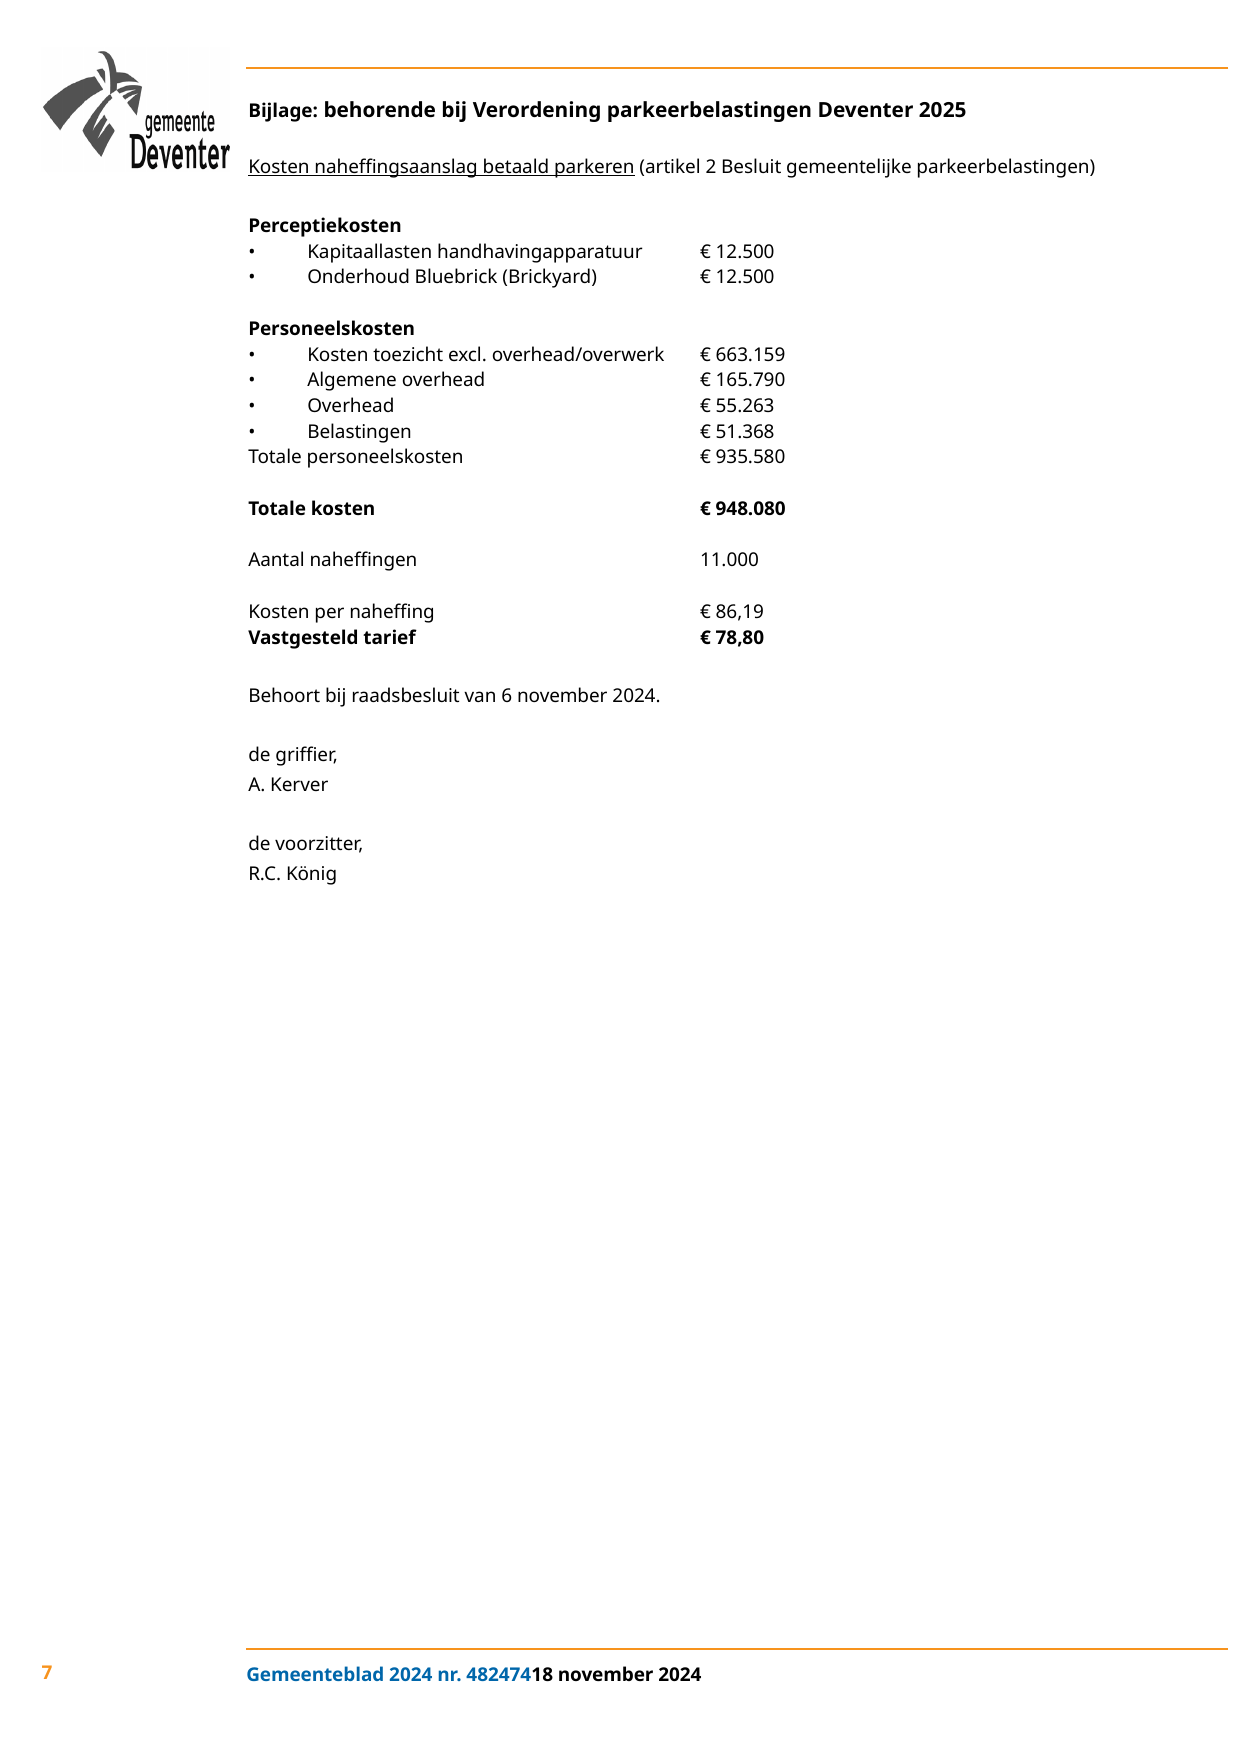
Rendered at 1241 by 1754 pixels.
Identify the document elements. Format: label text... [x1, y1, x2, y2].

table_header [700, 212, 1152, 238]
table_cell Algemene overhead [248, 367, 700, 392]
table_cell € 55.263 [700, 392, 1152, 418]
text Kosten naheffingsaanslag betaald parkeren (artikel 2 Besluit gemeentelijke parkeerbelastingen) [248, 153, 1152, 179]
table_cell € 78,80 [700, 624, 1152, 649]
text Behoort bij raadsbesluit van 6 november 2024. [248, 682, 1152, 708]
text R.C. König [248, 860, 1152, 886]
text Bijlage: behorende bij Verordening parkeerbelastingen Deventer 2025 [248, 95, 1152, 123]
table_cell Onderhoud Bluebrick (Brickyard) [248, 264, 700, 289]
text de griffier, [248, 742, 1152, 767]
text de voorzitter, [248, 830, 1152, 856]
table_cell € 663.159 [700, 341, 1152, 367]
table_cell [700, 315, 1152, 341]
text A. Kerver [248, 771, 1152, 797]
table_cell Kosten toezicht excl. overhead/overwerk [248, 341, 700, 367]
table_cell Vastgesteld tarief [248, 624, 700, 649]
table_cell Kosten per naheffing [248, 598, 700, 624]
table_cell [700, 470, 1152, 495]
picture [41, 47, 231, 172]
table_cell [700, 289, 1152, 315]
table_cell Totale personeelskosten [248, 444, 700, 469]
table_cell Totale kosten [248, 495, 700, 521]
table_cell Overhead [248, 392, 700, 418]
table_cell [700, 573, 1152, 598]
table_cell Aantal naheffingen [248, 547, 700, 572]
table_cell [248, 470, 700, 495]
table_cell [248, 573, 700, 598]
table_cell € 948.080 [700, 495, 1152, 521]
table_cell [248, 289, 700, 315]
table_cell Kapitaallasten handhavingapparatuur [248, 238, 700, 264]
table_cell € 165.790 [700, 367, 1152, 392]
table_cell € 12.500 [700, 264, 1152, 289]
table_cell [700, 521, 1152, 547]
table_cell Personeelskosten [248, 315, 700, 341]
table_cell € 86,19 [700, 598, 1152, 624]
table_cell [248, 521, 700, 547]
table_cell 11.000 [700, 547, 1152, 572]
table_cell € 935.580 [700, 444, 1152, 469]
table_cell € 51.368 [700, 418, 1152, 444]
table_header Perceptiekosten [248, 212, 700, 238]
table_cell Belastingen [248, 418, 700, 444]
table_cell € 12.500 [700, 238, 1152, 264]
